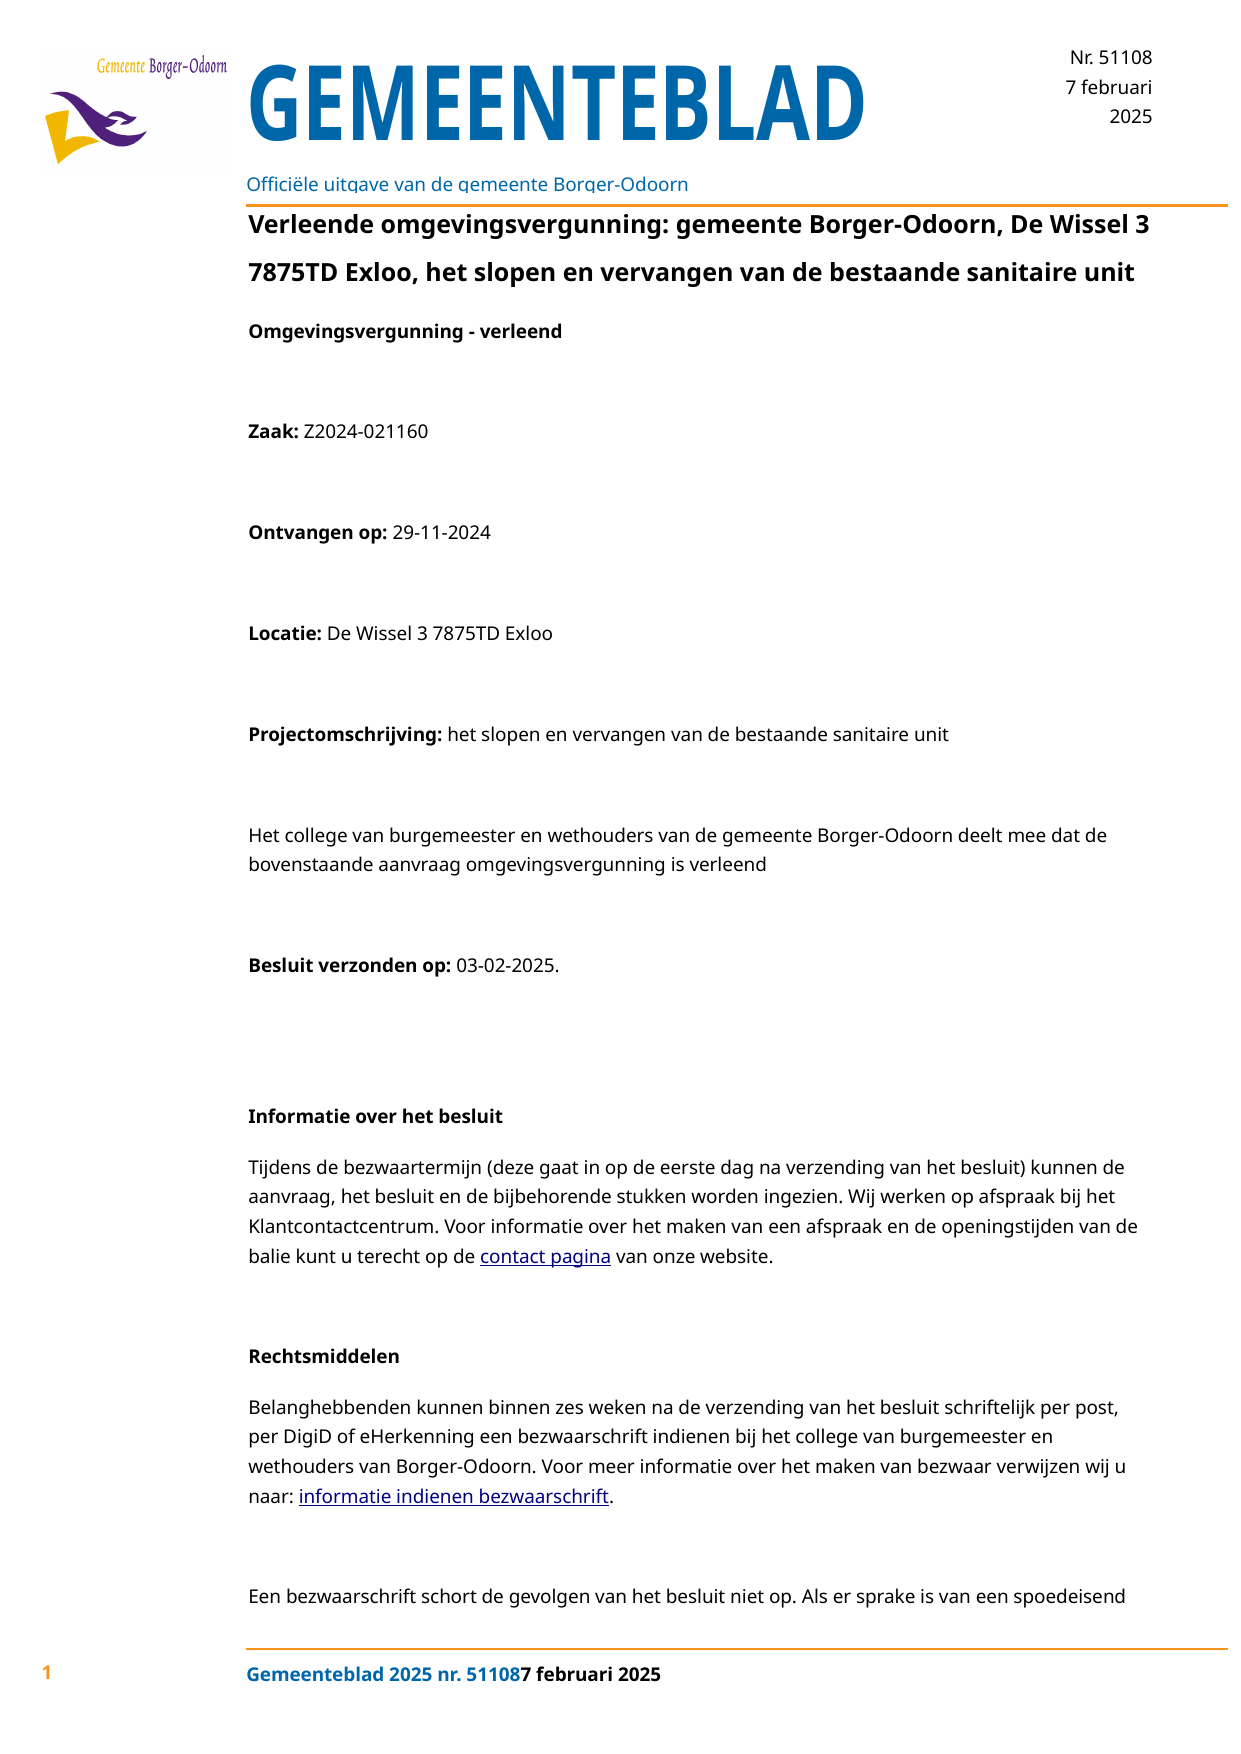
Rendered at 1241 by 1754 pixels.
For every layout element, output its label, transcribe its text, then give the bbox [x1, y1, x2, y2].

text Informatie over het besluit [248, 1104, 1152, 1129]
text Een bezwaarschrift schort de gevolgen van het besluit niet op. Als er sprake is van een spoedeisend [248, 1584, 1152, 1609]
text Zaak: Z2024-021160 [248, 419, 1152, 444]
text Tijdens de bezwaartermijn (deze gaat in op de eerste dag na verzending van het besluit) kunnen de aanvraag, het besluit en de bijbehorende stukken worden ingezien. Wij werken op afspraak bij het Klantcontactcentrum. Voor informatie over het maken van een afspraak en de openingstijden van de balie kunt u terecht op de contact pagina van onze website. [248, 1154, 1152, 1269]
text Ontvangen op: 29-11-2024 [248, 519, 1152, 545]
text Rechtsmiddelen [248, 1344, 1152, 1369]
text Belanghebbenden kunnen binnen zes weken na de verzending van het besluit schriftelijk per post, per DigiD of eHerkenning een bezwaarschrift indienen bij het college van burgemeester en wethouders van Borger-Odoorn. Voor meer informatie over het maken van bezwaar verwijzen wij u naar: informatie indienen bezwaarschrift. [248, 1394, 1152, 1509]
picture [41, 47, 231, 172]
text Het college van burgemeester en wethouders van de gemeente Borger-Odoorn deelt mee dat de bovenstaande aanvraag omgevingsvergunning is verleend [248, 822, 1152, 877]
text Projectomschrijving: het slopen en vervangen van de bestaande sanitaire unit [248, 721, 1152, 747]
text Locatie: De Wissel 3 7875TD Exloo [248, 620, 1152, 646]
text Verleende omgevingsvergunning: gemeente Borger-Odoorn, De Wissel 3 7875TD Exloo, het slopen en vervangen van de bestaande sanitaire unit [248, 207, 1152, 288]
text Omgevingsvergunning - verleend [248, 318, 1152, 344]
text Besluit verzonden op: 03-02-2025. [248, 952, 1152, 978]
